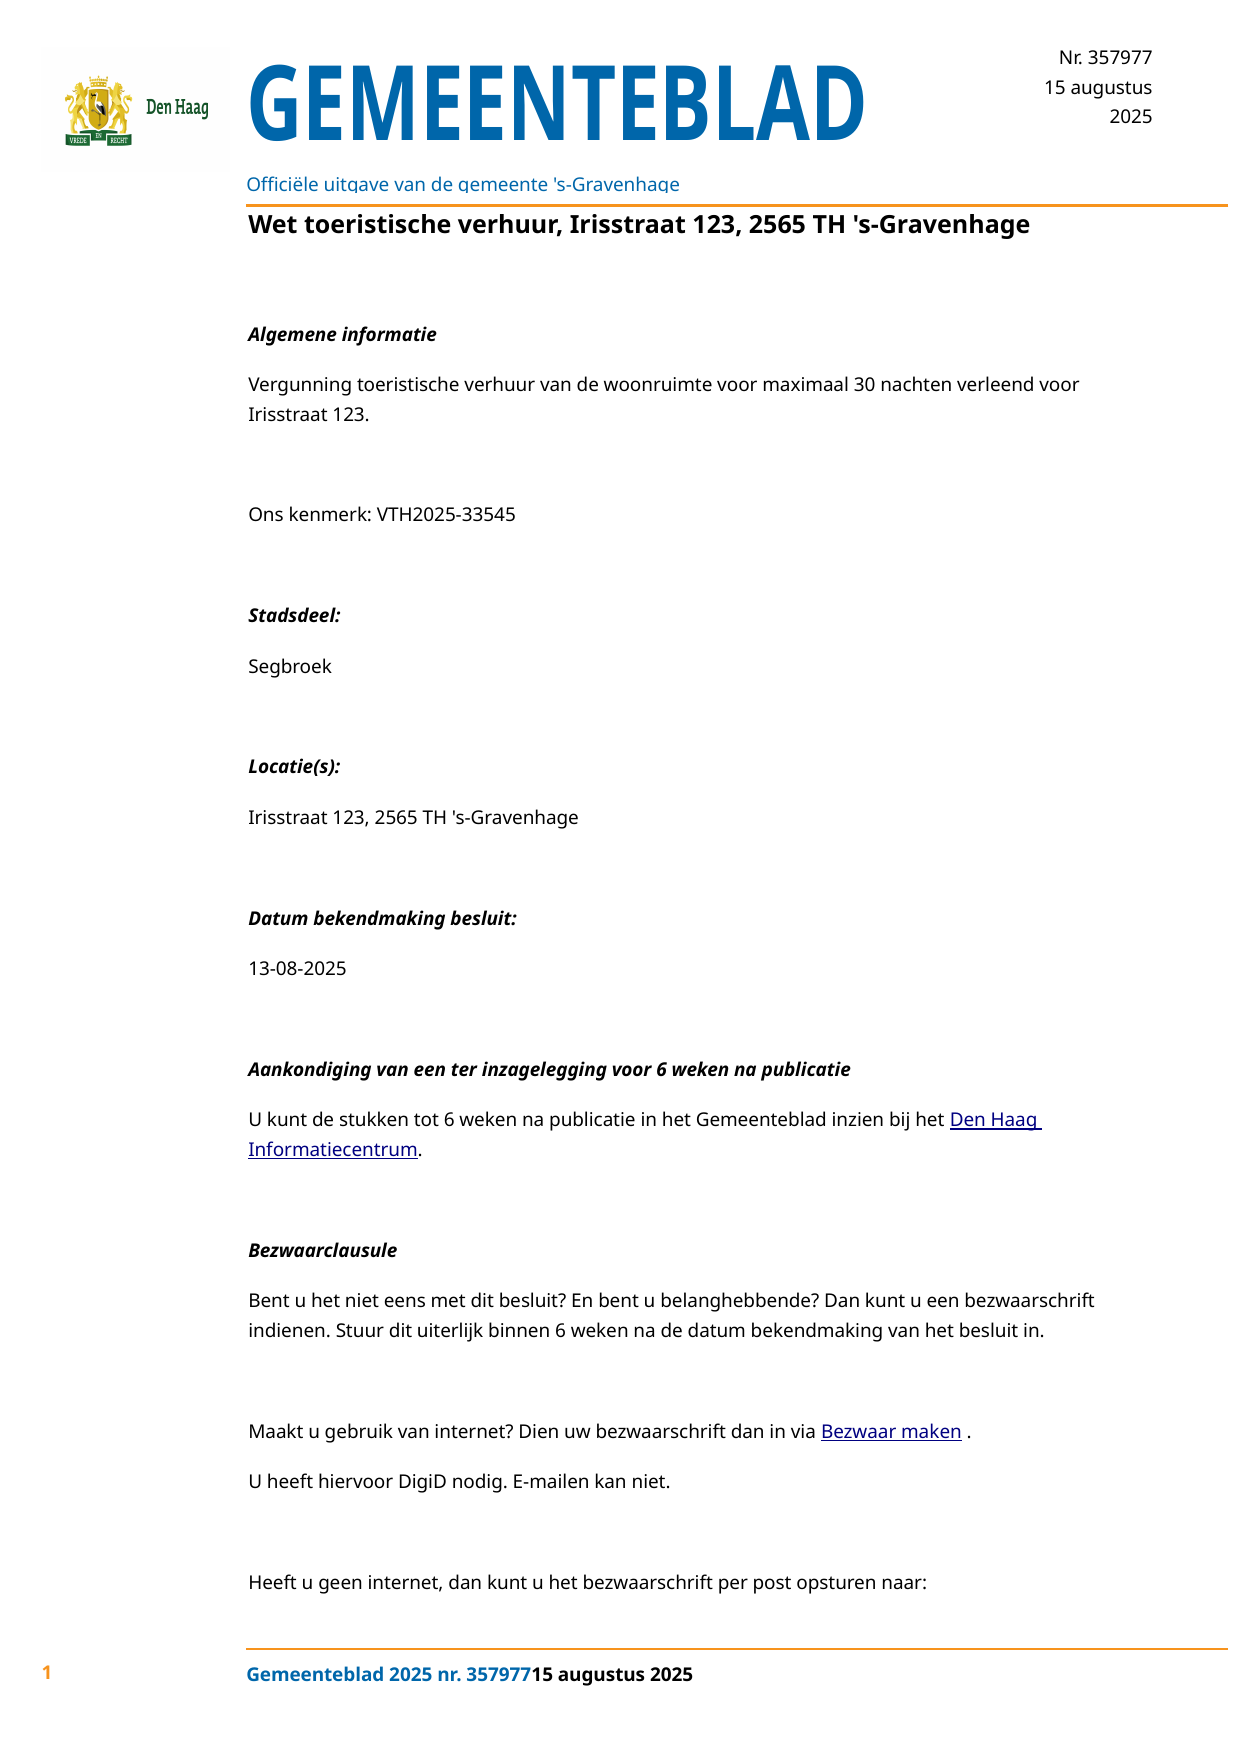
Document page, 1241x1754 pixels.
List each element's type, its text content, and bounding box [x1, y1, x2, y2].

text Ons kenmerk: VTH2025-33545 [248, 502, 1152, 527]
text Datum bekendmaking besluit: [248, 905, 1152, 931]
text 13-08-2025 [248, 955, 1152, 981]
text Vergunning toeristische verhuur van de woonruimte voor maximaal 30 nachten verleend voor Irisstraat 123. [248, 371, 1152, 426]
text Irisstraat 123, 2565 TH 's-Gravenhage [248, 804, 1152, 830]
text Wet toeristische verhuur, Irisstraat 123, 2565 TH 's-Gravenhage [248, 207, 1152, 241]
picture [41, 47, 231, 172]
text Segbroek [248, 653, 1152, 678]
text Bent u het niet eens met dit besluit? En bent u belanghebbende? Dan kunt u een bezwaarschrift indienen. Stuur dit uiterlijk binnen 6 weken na de datum bekendmaking van het besluit in. [248, 1287, 1152, 1343]
text Locatie(s): [248, 754, 1152, 779]
text Bezwaarclausule [248, 1237, 1152, 1263]
text U heeft hiervoor DigiD nodig. E-mailen kan niet. [248, 1468, 1152, 1494]
text Maakt u gebruik van internet? Dien uw bezwaarschrift dan in via Bezwaar maken . [248, 1418, 1152, 1443]
text Stadsdeel: [248, 602, 1152, 628]
text Aankondiging van een ter inzagelegging voor 6 weken na publicatie [248, 1056, 1152, 1082]
text U kunt de stukken tot 6 weken na publicatie in het Gemeenteblad inzien bij het Den Haag Informatiecentrum. [248, 1107, 1152, 1162]
text Heeft u geen internet, dan kunt u het bezwaarschrift per post opsturen naar: [248, 1569, 1152, 1595]
text Algemene informatie [248, 321, 1152, 346]
